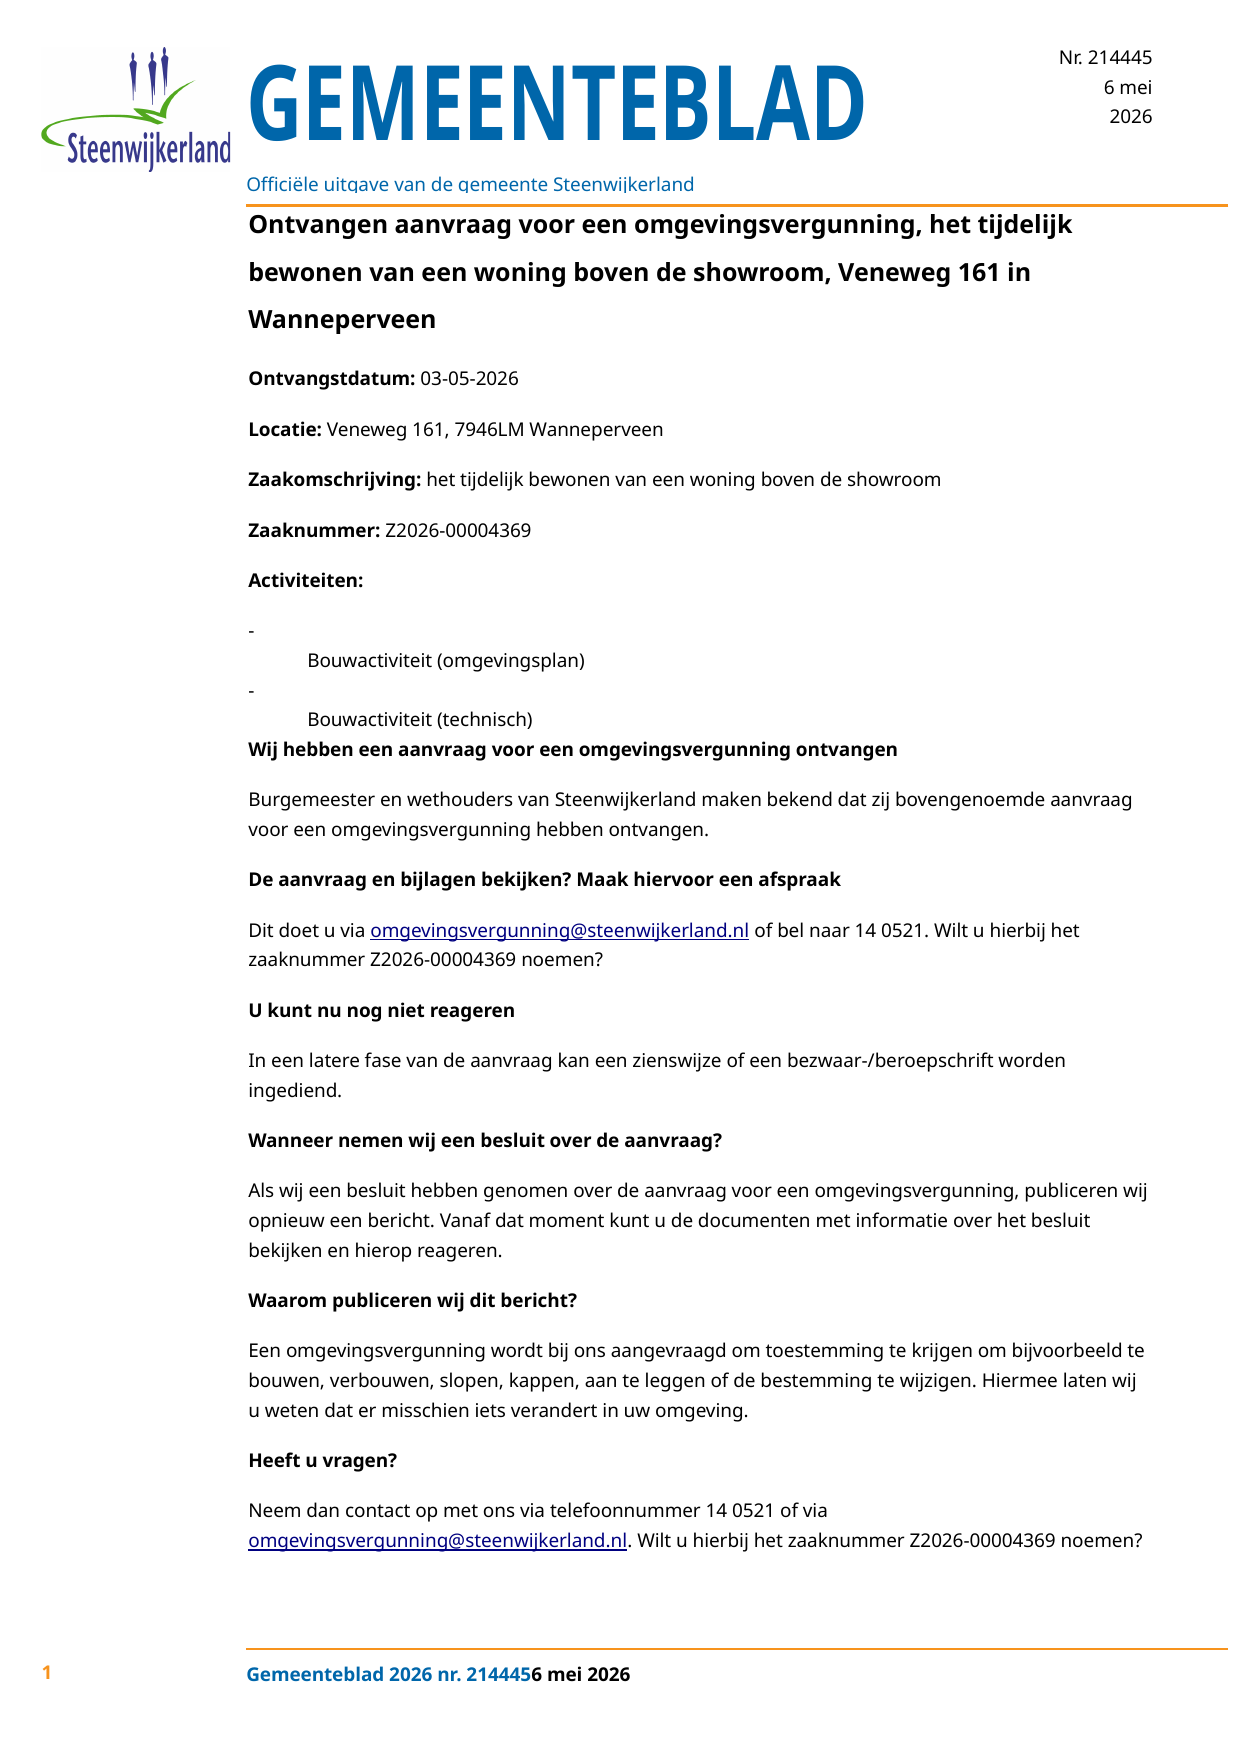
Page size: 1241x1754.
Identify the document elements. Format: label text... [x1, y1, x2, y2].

text U kunt nu nog niet reageren [248, 997, 1152, 1022]
text Wij hebben een aanvraag voor een omgevingsvergunning ontvangen [248, 736, 1152, 762]
text Een omgevingsvergunning wordt bij ons aangevraagd om toestemming te krijgen om bijvoorbeeld te bouwen, verbouwen, slopen, kappen, aan te leggen of de bestemming te wijzigen. Hiermee laten wij u weten dat er misschien iets verandert in uw omgeving. [248, 1338, 1152, 1422]
text Activiteiten: [248, 567, 1152, 593]
text Zaaknummer: Z2026-00004369 [248, 517, 1152, 542]
picture [41, 47, 231, 172]
text Waarom publiceren wij dit bericht? [248, 1287, 1152, 1313]
text Als wij een besluit hebben genomen over de aanvraag voor een omgevingsvergunning, publiceren wij opnieuw een bericht. Vanaf dat moment kunt u de documenten met informatie over het besluit bekijken en hierop reageren. [248, 1178, 1152, 1262]
text Dit doet u via omgevingsvergunning@steenwijkerland.nl of bel naar 14 0521. Wilt u hierbij het zaaknummer Z2026-00004369 noemen? [248, 917, 1152, 972]
text Heeft u vragen? [248, 1447, 1152, 1473]
list Bouwactiviteit (technisch) [248, 706, 1152, 732]
text Wanneer nemen wij een besluit over de aanvraag? [248, 1127, 1152, 1153]
text In een latere fase van de aanvraag kan een zienswijze of een bezwaar-/beroepschrift worden ingediend. [248, 1047, 1152, 1102]
text Burgemeester en wethouders van Steenwijkerland maken bekend dat zij bovengenoemde aanvraag voor een omgevingsvergunning hebben ontvangen. [248, 786, 1152, 842]
text Ontvangen aanvraag voor een omgevingsvergunning, het tijdelijk bewonen van een woning boven de showroom, Veneweg 161 in Wanneperveen [248, 207, 1152, 336]
list Bouwactiviteit (omgevingsplan) [248, 647, 1152, 673]
text Neem dan contact op met ons via telefoonnummer 14 0521 of via omgevingsvergunning@steenwijkerland.nl. Wilt u hierbij het zaaknummer Z2026-00004369 noemen? [248, 1498, 1152, 1553]
text De aanvraag en bijlagen bekijken? Maak hiervoor een afspraak [248, 866, 1152, 892]
text Locatie: Veneweg 161, 7946LM Wanneperveen [248, 416, 1152, 442]
text Ontvangstdatum: 03-05-2026 [248, 366, 1152, 391]
text Zaakomschrijving: het tijdelijk bewonen van een woning boven de showroom [248, 466, 1152, 492]
